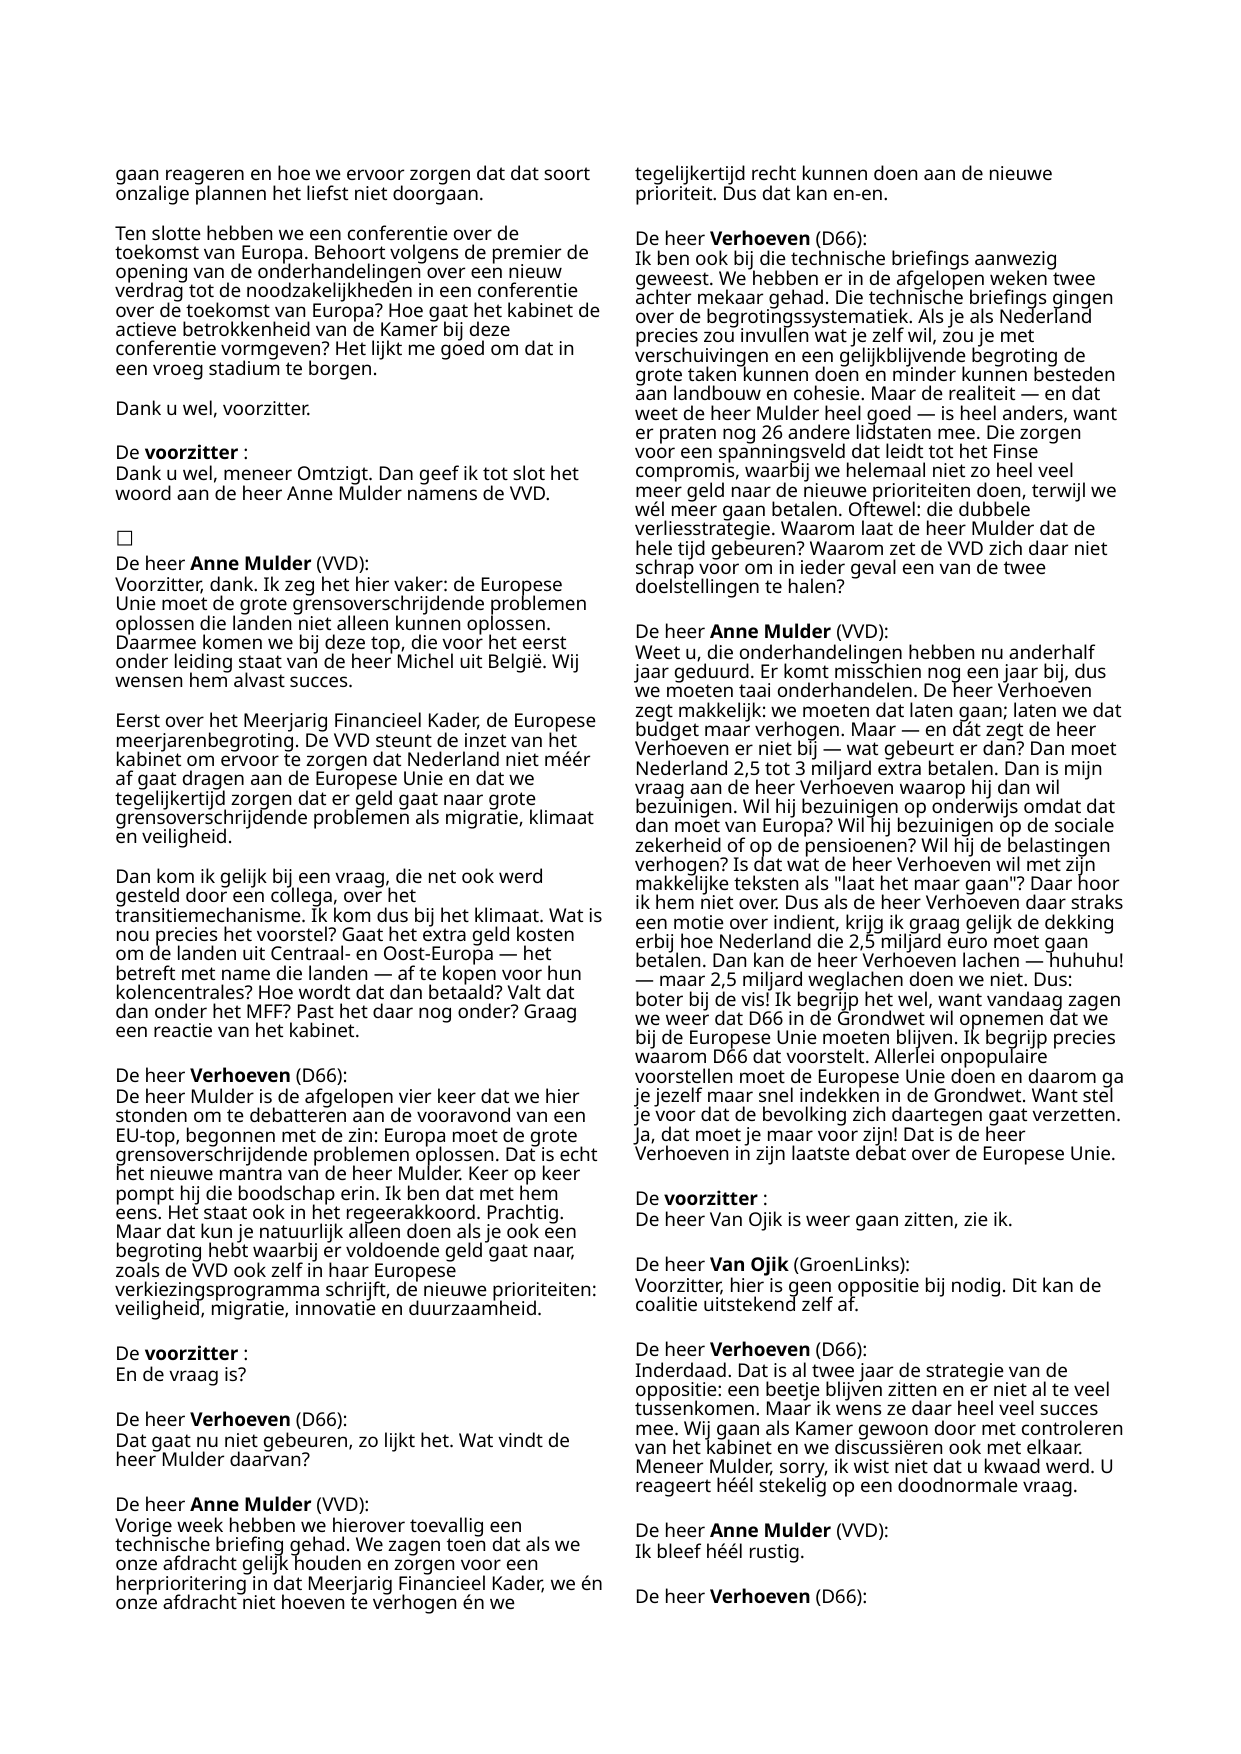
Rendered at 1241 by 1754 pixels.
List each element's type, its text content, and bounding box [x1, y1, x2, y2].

text Eerst over het Meerjarig Financieel Kader, de Europese meerjarenbegroting. De VVD steunt de inzet van het kabinet om ervoor te zorgen dat Nederland niet méér af gaat dragen aan de Europese Unie en dat we tegelijkertijd zorgen dat er geld gaat naar grote grensoverschrijdende problemen als migratie, klimaat en veiligheid. [115, 712, 605, 847]
text Ik ben ook bij die technische briefings aanwezig geweest. We hebben er in de afgelopen weken twee achter mekaar gehad. Die technische briefings gingen over de begrotingssystematiek. Als je als Nederland precies zou invullen wat je zelf wil, zou je met verschuivingen en een gelijkblijvende begroting de grote taken kunnen doen en minder kunnen besteden aan landbouw en cohesie. Maar de realiteit — en dat weet de heer Mulder heel goed — is heel anders, want er praten nog 26 andere lidstaten mee. Die zorgen voor een spanningsveld dat leidt tot het Finse compromis, waarbij we helemaal niet zo heel veel meer geld naar de nieuwe prioriteiten doen, terwijl we wél meer gaan betalen. Oftewel: die dubbele verliesstrategie. Waarom laat de heer Mulder dat de hele tijd gebeuren? Waarom zet de VVD zich daar niet schrap voor om in ieder geval een van de twee doelstellingen te halen? [635, 250, 1125, 597]
text Dat gaat nu niet gebeuren, zo lijkt het. Wat vindt de heer Mulder daarvan? [115, 1432, 605, 1470]
text ⬜ [115, 525, 605, 550]
text De heer Anne Mulder (VVD): [115, 1491, 605, 1517]
text Dank u wel, meneer Omtzigt. Dan geef ik tot slot het woord aan de heer Anne Mulder namens de VVD. [115, 465, 605, 504]
text tegelijkertijd recht kunnen doen aan de nieuwe prioriteit. Dus dat kan en-en. [635, 165, 1125, 204]
text Dan kom ik gelijk bij een vraag, die net ook werd gesteld door een collega, over het transitiemechanisme. Ik kom dus bij het klimaat. Wat is nou precies het voorstel? Gaat het extra geld kosten om de landen uit Centraal- en Oost-Europa — het betreft met name die landen — af te kopen voor hun kolencentrales? Hoe wordt dat dan betaald? Valt dat dan onder het MFF? Past het daar nog onder? Graag een reactie van het kabinet. [115, 868, 605, 1042]
text De voorzitter : [115, 439, 605, 465]
text Ten slotte hebben we een conferentie over de toekomst van Europa. Behoort volgens de premier de opening van de onderhandelingen over een nieuw verdrag tot de noodzakelijkheden in een conferentie over de toekomst van Europa? Hoe gaat het kabinet de actieve betrokkenheid van de Kamer bij deze conferentie vormgeven? Het lijkt me goed om dat in een vroeg stadium te borgen. [115, 224, 605, 379]
text De heer Verhoeven (D66): [635, 225, 1125, 250]
text De heer Verhoeven (D66): [635, 1336, 1125, 1362]
text Weet u, die onderhandelingen hebben nu anderhalf jaar geduurd. Er komt misschien nog een jaar bij, dus we moeten taai onderhandelen. De heer Verhoeven zegt makkelijk: we moeten dat laten gaan; laten we dat budget maar verhogen. Maar — en dát zegt de heer Verhoeven er niet bij — wat gebeurt er dan? Dan moet Nederland 2,5 tot 3 miljard extra betalen. Dan is mijn vraag aan de heer Verhoeven waarop hij dan wil bezuinigen. Wil hij bezuinigen op onderwijs omdat dat dan moet van Europa? Wil hij bezuinigen op de sociale zekerheid of op de pensioenen? Wil hij de belastingen verhogen? Is dat wat de heer Verhoeven wil met zijn makkelijke teksten als "laat het maar gaan"? Daar hoor ik hem niet over. Dus als de heer Verhoeven daar straks een motie over indient, krijg ik graag gelijk de dekking erbij hoe Nederland die 2,5 miljard euro moet gaan betalen. Dan kan de heer Verhoeven lachen — huhuhu! — maar 2,5 miljard weglachen doen we niet. Dus: boter bij de vis! Ik begrijp het wel, want vandaag zagen we weer dat D66 in de Grondwet wil opnemen dat we bij de Europese Unie moeten blijven. Ik begrijp precies waarom D66 dat voorstelt. Allerlei onpopulaire voorstellen moet de Europese Unie doen en daarom ga je jezelf maar snel indekken in de Grondwet. Want stel je voor dat de bevolking zich daartegen gaat verzetten. Ja, dat moet je maar voor zijn! Dat is de heer Verhoeven in zijn laatste debat over de Europese Unie. [635, 644, 1125, 1164]
text De heer Anne Mulder (VVD): [635, 618, 1125, 644]
text Inderdaad. Dat is al twee jaar de strategie van de oppositie: een beetje blijven zitten en er niet al te veel tussenkomen. Maar ik wens ze daar heel veel succes mee. Wij gaan als Kamer gewoon door met controleren van het kabinet en we discussiëren ook met elkaar. Meneer Mulder, sorry, ik wist niet dat u kwaad werd. U reageert héél stekelig op een doodnormale vraag. [635, 1362, 1125, 1497]
text gaan reageren en hoe we ervoor zorgen dat dat soort onzalige plannen het liefst niet doorgaan. [115, 165, 605, 204]
text De heer Anne Mulder (VVD): [635, 1517, 1125, 1543]
text En de vraag is? [115, 1366, 605, 1385]
text De heer Van Ojik is weer gaan zitten, zie ik. [635, 1211, 1125, 1230]
text Vorige week hebben we hierover toevallig een technische briefing gehad. We zagen toen dat als we onze afdracht gelijk houden en zorgen voor een herprioritering in dat Meerjarig Financieel Kader, we én onze afdracht niet hoeven te verhogen én we [115, 1517, 605, 1613]
text Voorzitter, hier is geen oppositie bij nodig. Dit kan de coalitie uitstekend zelf af. [635, 1277, 1125, 1315]
text Voorzitter, dank. Ik zeg het hier vaker: de Europese Unie moet de grote grensoverschrijdende problemen oplossen die landen niet alleen kunnen oplossen. Daarmee komen we bij deze top, die voor het eerst onder leiding staat van de heer Michel uit België. Wij wensen hem alvast succes. [115, 576, 605, 692]
text De heer Verhoeven (D66): [115, 1062, 605, 1088]
text De heer Verhoeven (D66): [115, 1406, 605, 1432]
text Ik bleef héél rustig. [635, 1543, 1125, 1562]
text De heer Verhoeven (D66): [635, 1583, 1125, 1609]
text De voorzitter : [115, 1340, 605, 1366]
text De heer Anne Mulder (VVD): [115, 550, 605, 576]
text De heer Mulder is de afgelopen vier keer dat we hier stonden om te debatteren aan de vooravond van een EU-top, begonnen met de zin: Europa moet de grote grensoverschrijdende problemen oplossen. Dat is echt het nieuwe mantra van de heer Mulder. Keer op keer pompt hij die boodschap erin. Ik ben dat met hem eens. Het staat ook in het regeerakkoord. Prachtig. Maar dat kun je natuurlijk alleen doen als je ook een begroting hebt waarbij er voldoende geld gaat naar, zoals de VVD ook zelf in haar Europese verkiezingsprogramma schrijft, de nieuwe prioriteiten: veiligheid, migratie, innovatie en duurzaamheid. [115, 1088, 605, 1319]
text De voorzitter : [635, 1185, 1125, 1211]
text De heer Van Ojik (GroenLinks): [635, 1251, 1125, 1277]
text Dank u wel, voorzitter. [115, 399, 605, 419]
